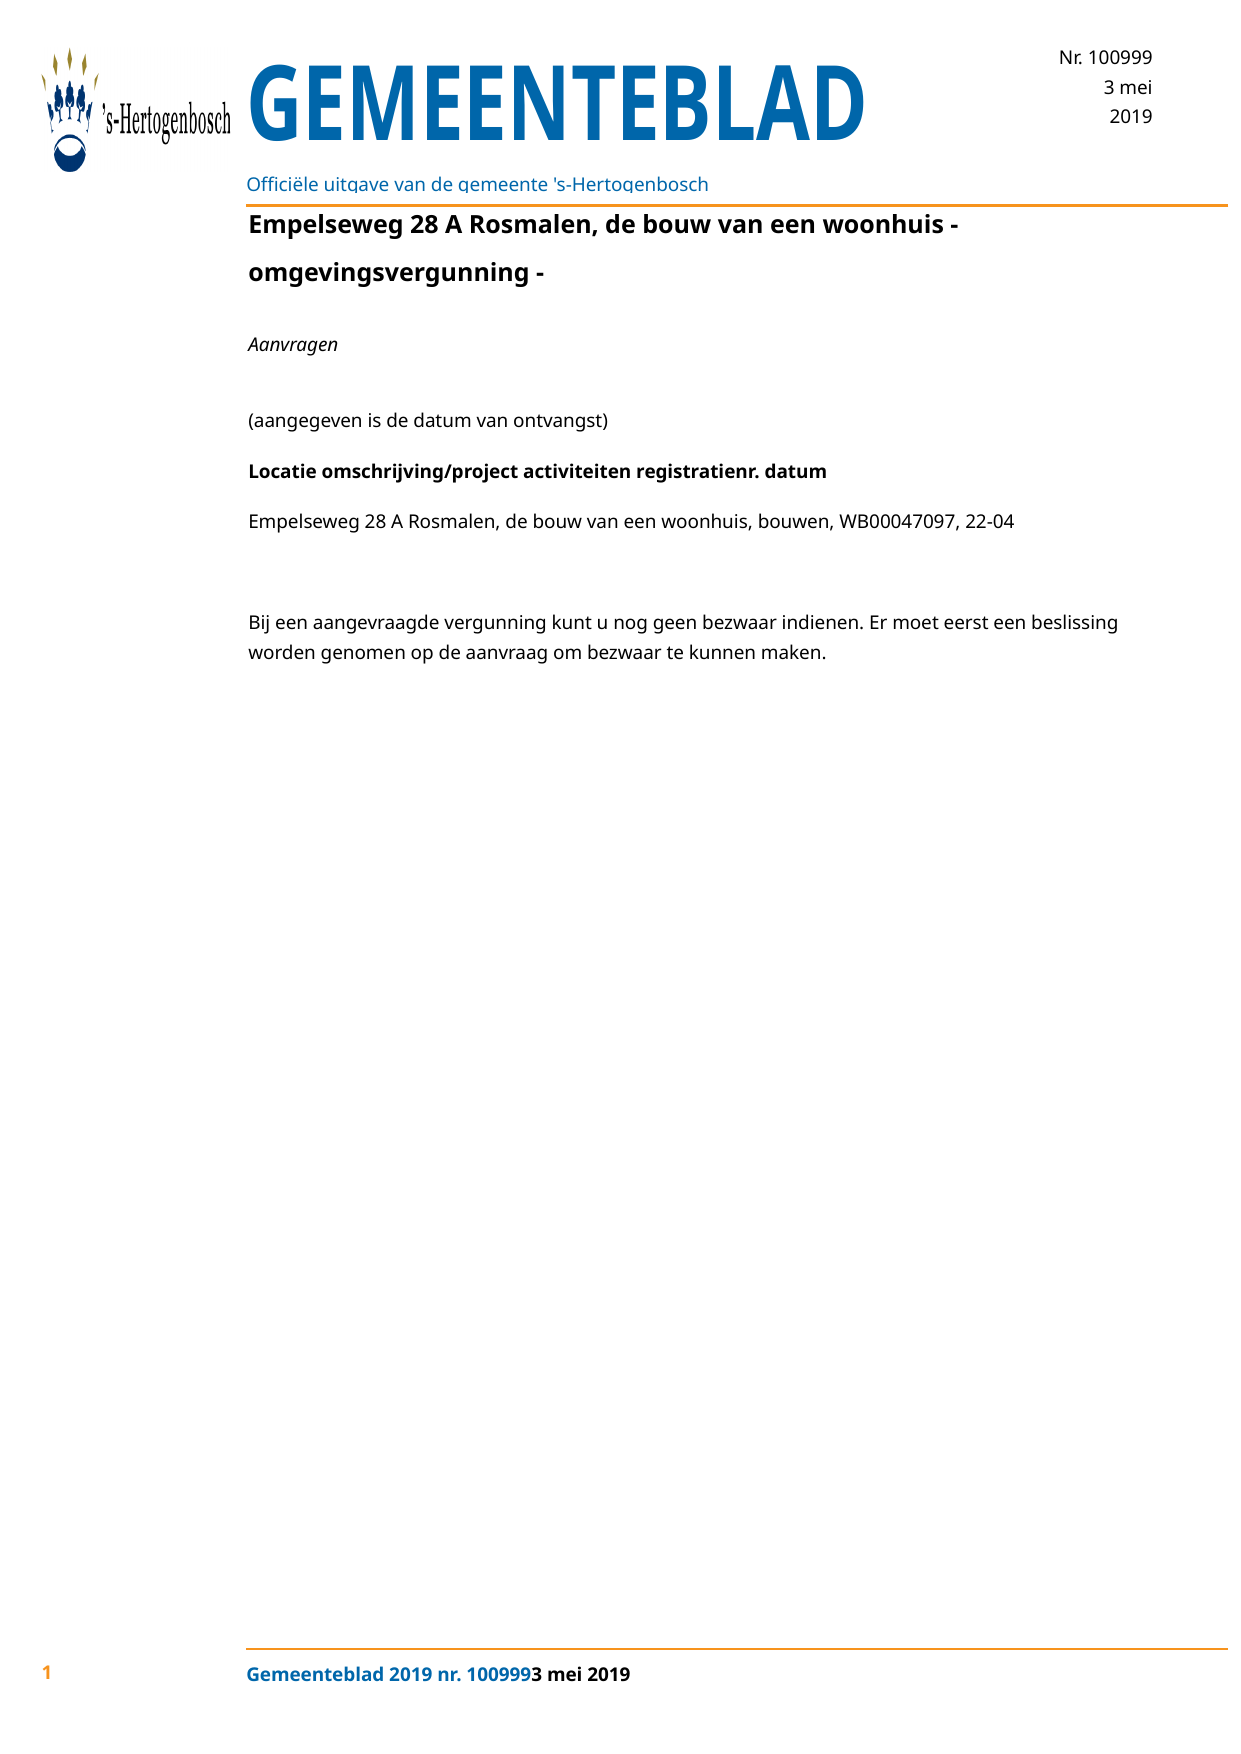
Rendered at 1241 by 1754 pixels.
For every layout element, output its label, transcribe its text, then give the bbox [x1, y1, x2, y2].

text Bij een aangevraagde vergunning kunt u nog geen bezwaar indienen. Er moet eerst een beslissing worden genomen op de aanvraag om bezwaar te kunnen maken. [248, 609, 1152, 664]
text (aangegeven is de datum van ontvangst) [248, 408, 1152, 433]
text Empelseweg 28 A Rosmalen, de bouw van een woonhuis - omgevingsvergunning - [248, 207, 1152, 288]
text Locatie omschrijving/project activiteiten registratienr. datum [248, 458, 1152, 484]
text Empelseweg 28 A Rosmalen, de bouw van een woonhuis, bouwen, WB00047097, 22-04 [248, 508, 1152, 534]
picture [41, 47, 231, 172]
text Aanvragen [248, 331, 1152, 357]
